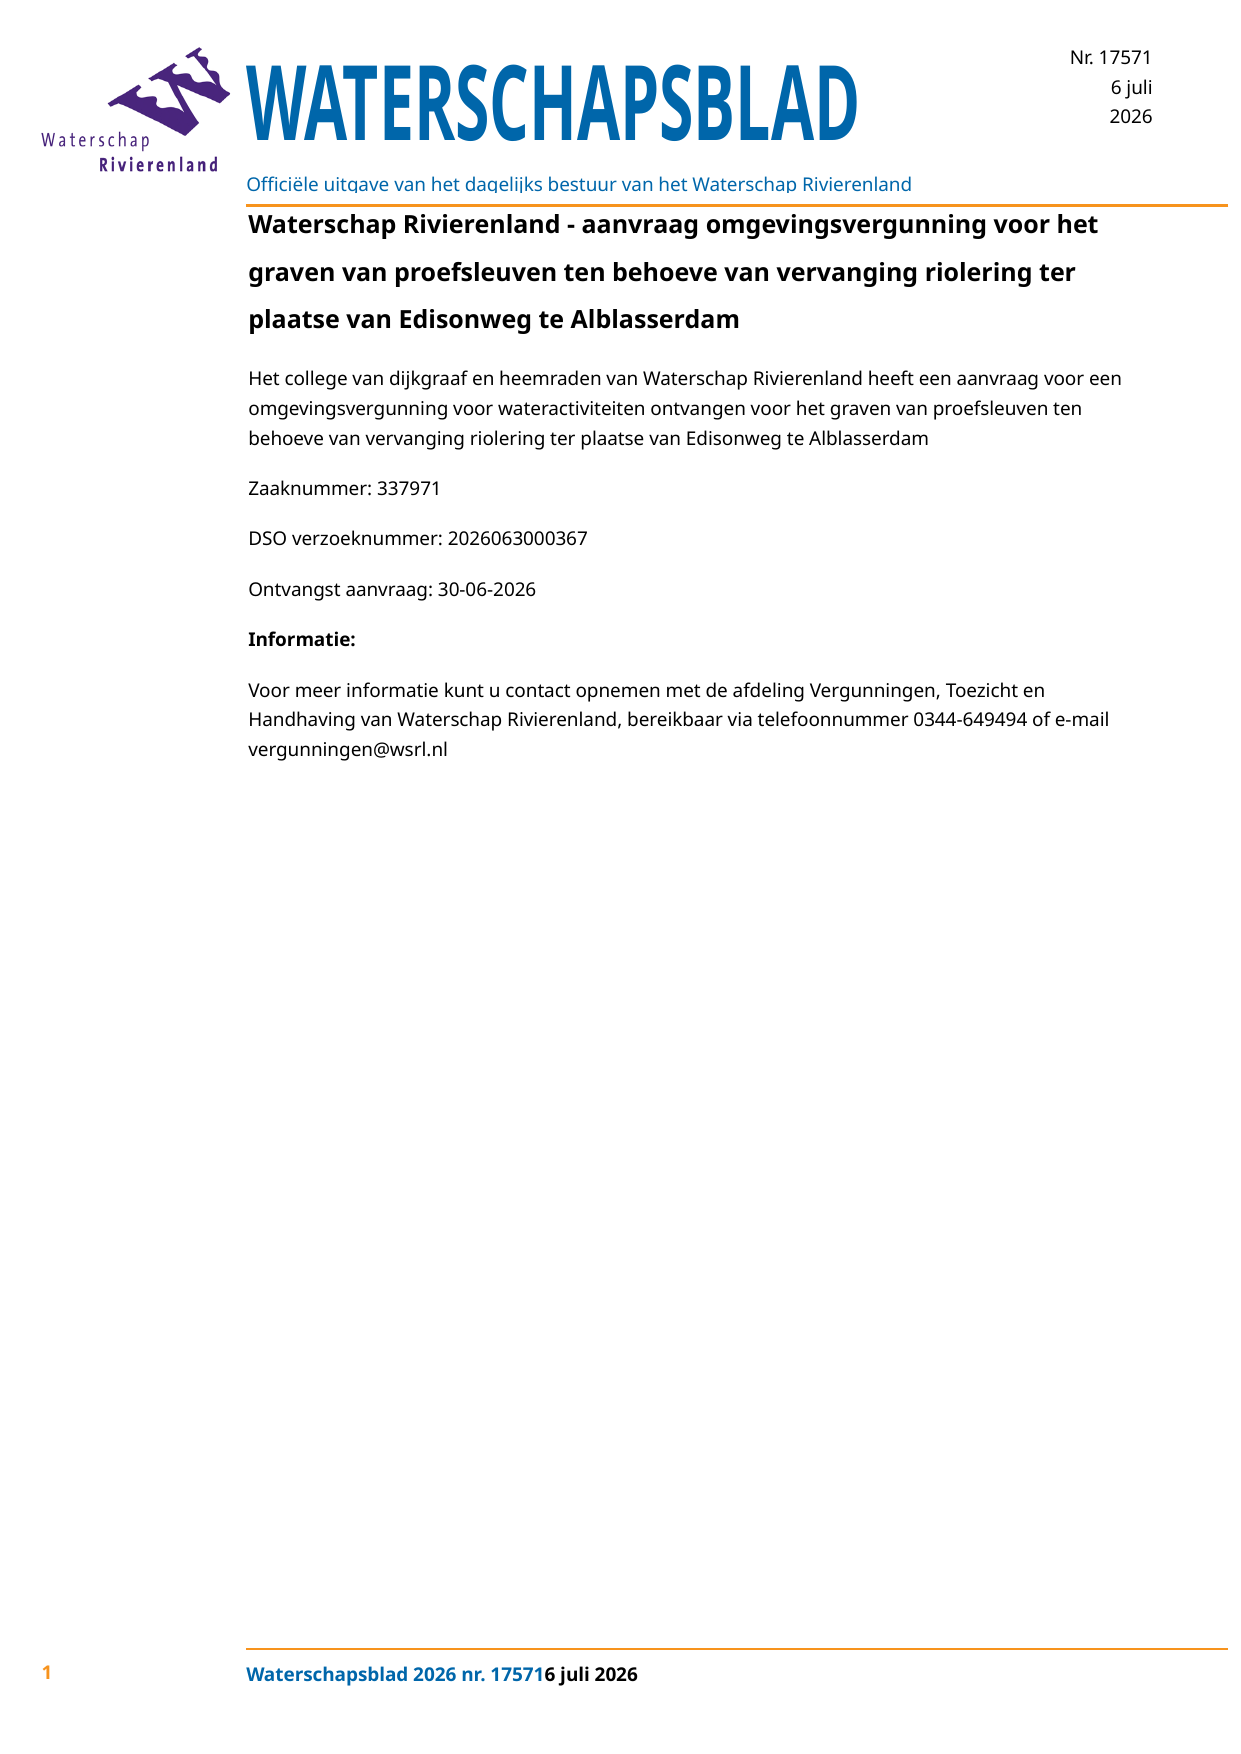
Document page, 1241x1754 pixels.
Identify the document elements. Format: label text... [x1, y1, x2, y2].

text Zaaknummer: 337971 [248, 475, 1152, 501]
text Het college van dijkgraaf en heemraden van Waterschap Rivierenland heeft een aanvraag voor een omgevingsvergunning voor wateractiviteiten ontvangen voor het graven van proefsleuven ten behoeve van vervanging riolering ter plaatse van Edisonweg te Alblasserdam [248, 366, 1152, 450]
text DSO verzoeknummer: 2026063000367 [248, 526, 1152, 551]
text Voor meer informatie kunt u contact opnemen met de afdeling Vergunningen, Toezicht en Handhaving van Waterschap Rivierenland, bereikbaar via telefoonnummer 0344-649494 of e-mail vergunningen@wsrl.nl [248, 677, 1152, 762]
text Ontvangst aanvraag: 30-06-2026 [248, 576, 1152, 602]
picture [41, 47, 231, 172]
text Waterschap Rivierenland - aanvraag omgevingsvergunning voor het graven van proefsleuven ten behoeve van vervanging riolering ter plaatse van Edisonweg te Alblasserdam [248, 207, 1152, 336]
text Informatie: [248, 626, 1152, 652]
